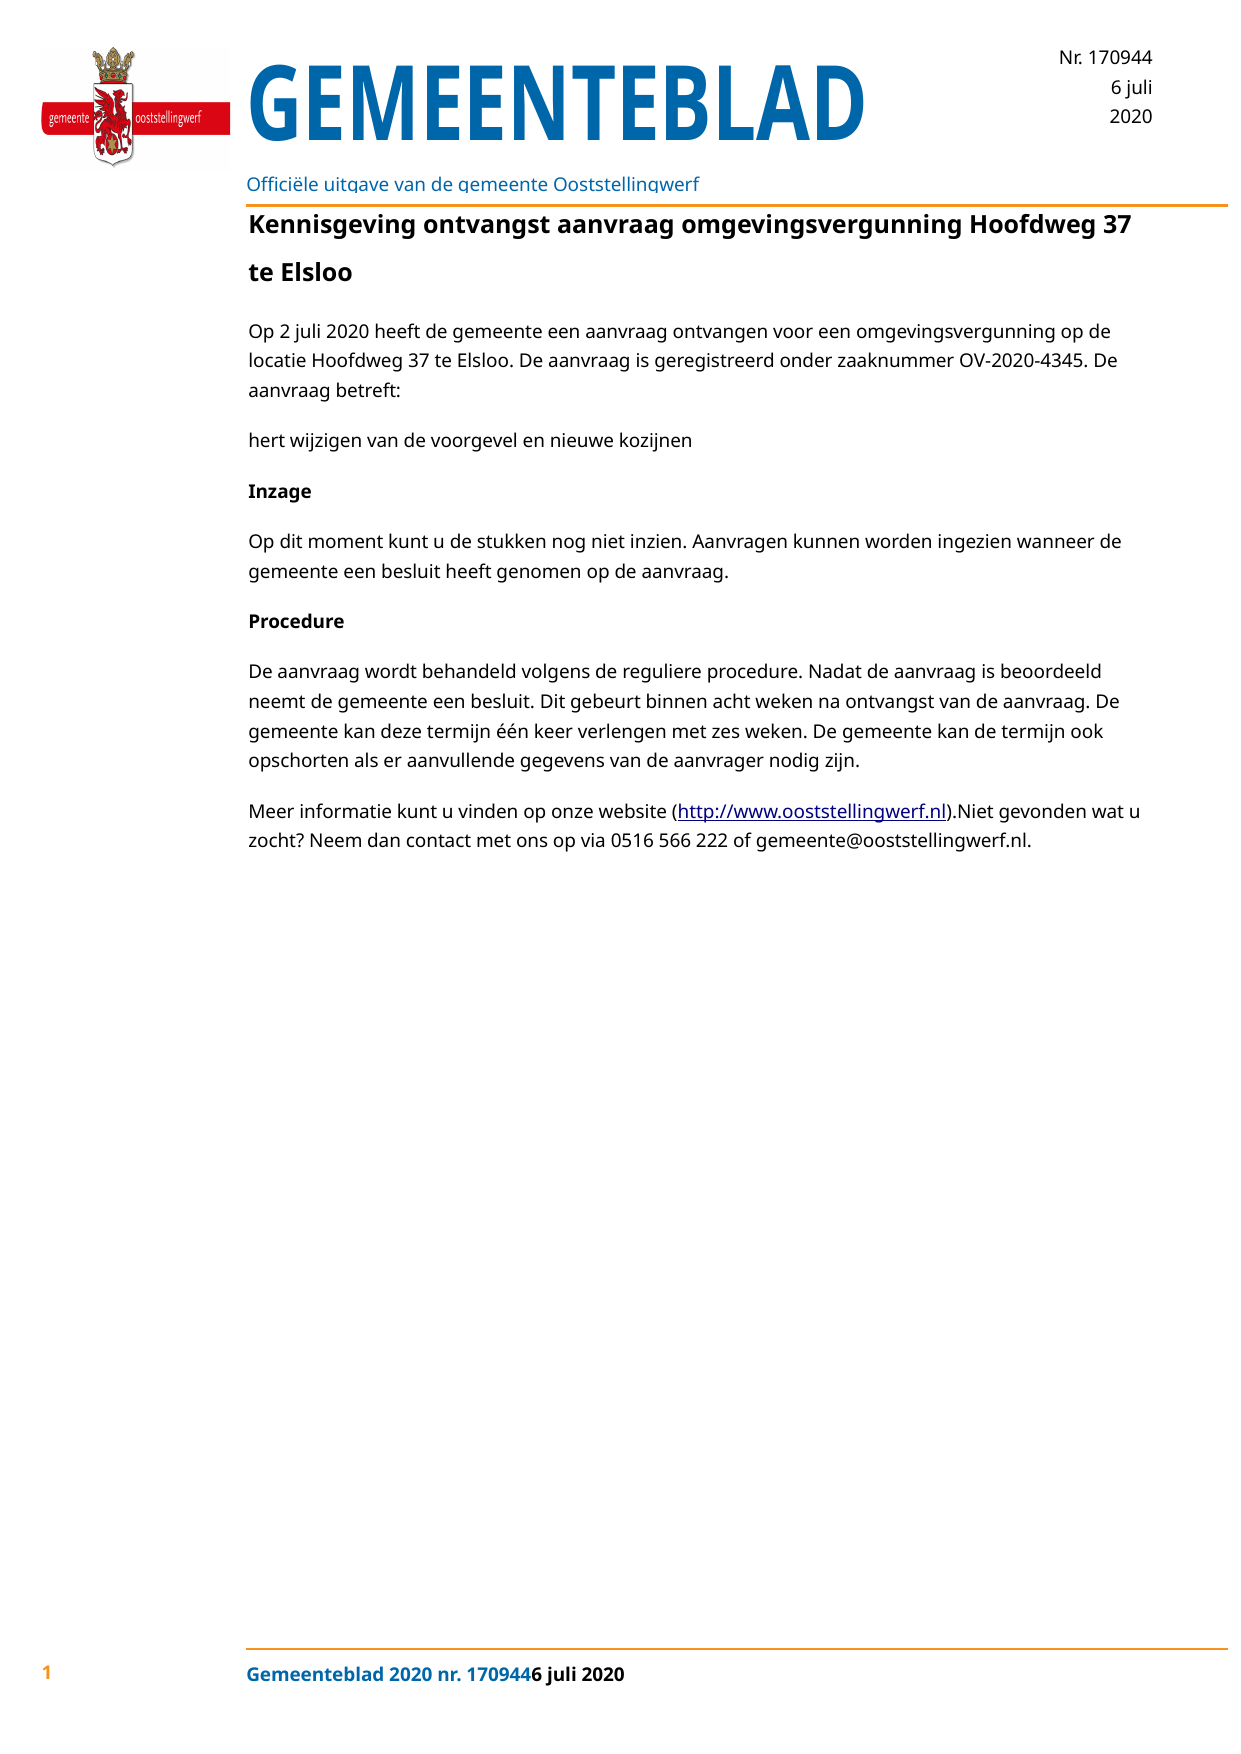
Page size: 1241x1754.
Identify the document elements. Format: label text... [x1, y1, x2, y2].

text Inzage [248, 478, 1152, 504]
text Op 2 juli 2020 heeft de gemeente een aanvraag ontvangen voor een omgevingsvergunning op de locatie Hoofdweg 37 te Elsloo. De aanvraag is geregistreerd onder zaaknummer OV-2020-4345. De aanvraag betreft: [248, 318, 1152, 403]
text Op dit moment kunt u de stukken nog niet inzien. Aanvragen kunnen worden ingezien wanneer de gemeente een besluit heeft genomen op de aanvraag. [248, 528, 1152, 584]
picture [41, 47, 231, 172]
text Procedure [248, 608, 1152, 634]
text Kennisgeving ontvangst aanvraag omgevingsvergunning Hoofdweg 37 te Elsloo [248, 207, 1152, 288]
text Meer informatie kunt u vinden op onze website (http://www.ooststellingwerf.nl).Niet gevonden wat u zocht? Neem dan contact met ons op via 0516 566 222 of gemeente@ooststellingwerf.nl. [248, 798, 1152, 853]
text De aanvraag wordt behandeld volgens de reguliere procedure. Nadat de aanvraag is beoordeeld neemt de gemeente een besluit. Dit gebeurt binnen acht weken na ontvangst van de aanvraag. De gemeente kan deze termijn één keer verlengen met zes weken. De gemeente kan de termijn ook opschorten als er aanvullende gegevens van de aanvrager nodig zijn. [248, 659, 1152, 773]
text hert wijzigen van de voorgevel en nieuwe kozijnen [248, 427, 1152, 453]
